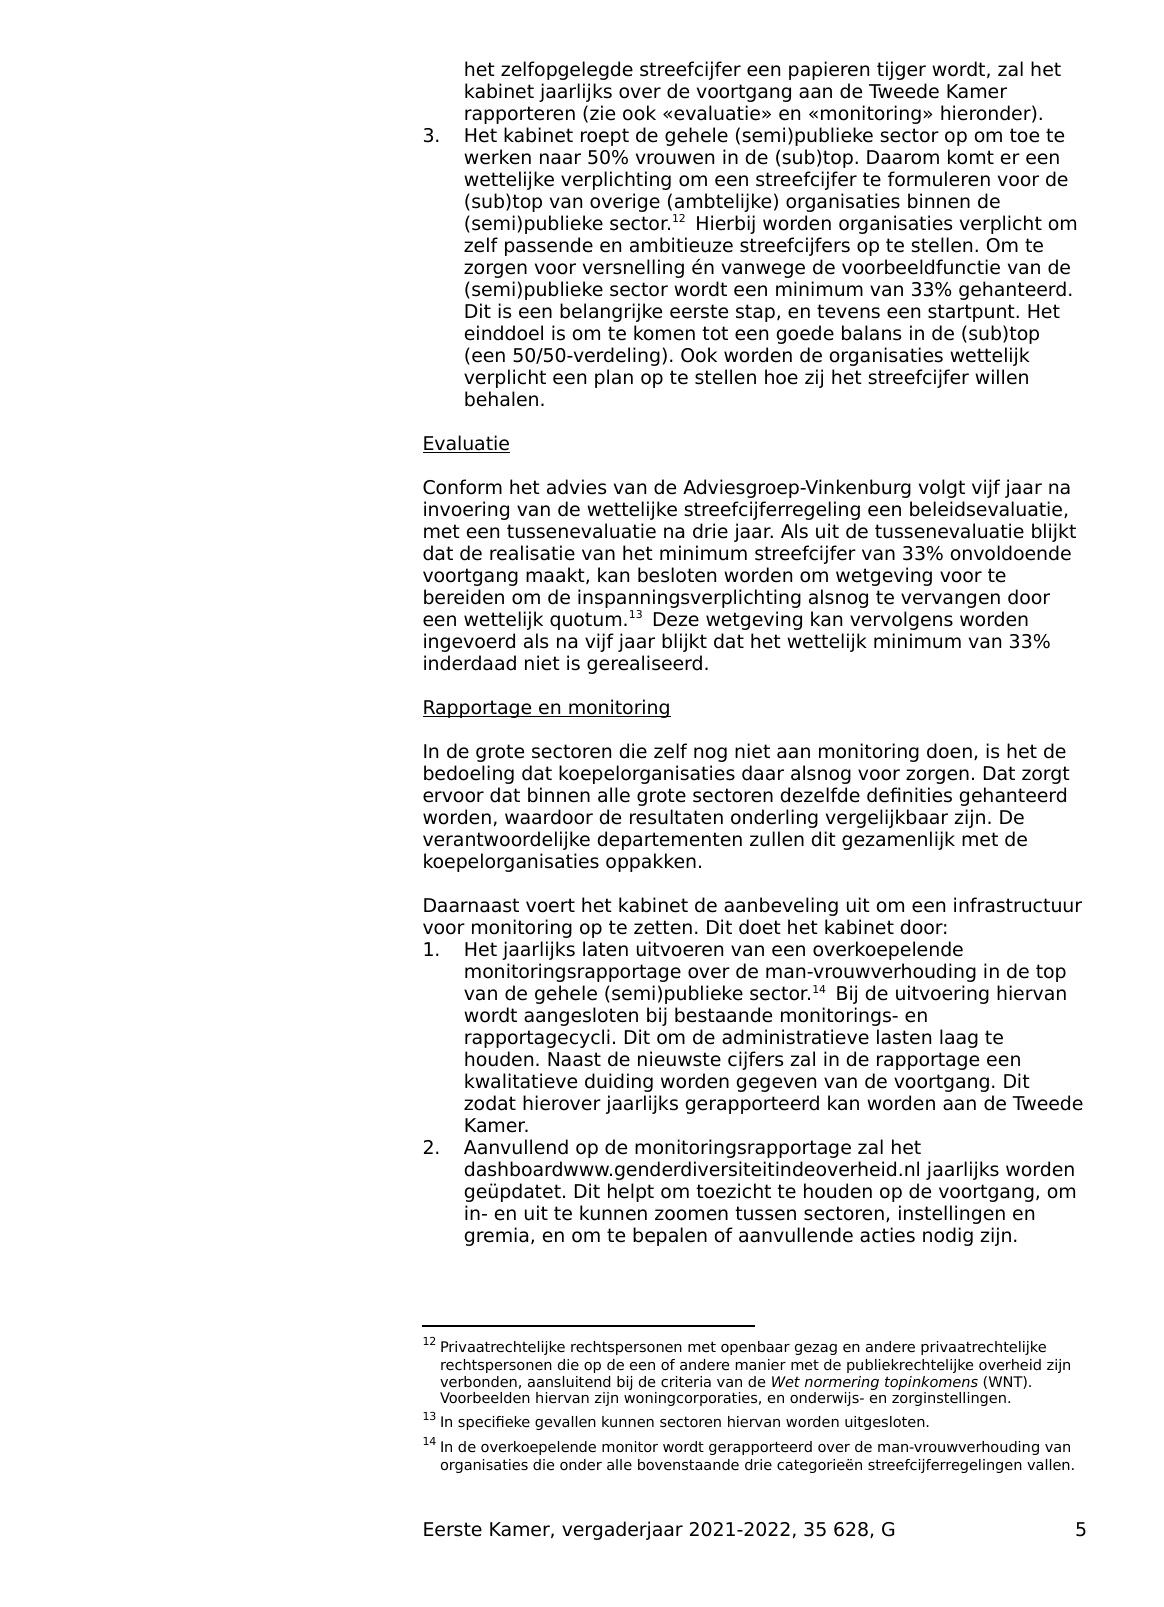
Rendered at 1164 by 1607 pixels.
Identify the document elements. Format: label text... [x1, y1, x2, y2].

text Privaatrechtelijke rechtspersonen met openbaar gezag en andere privaatrechtelijke rechtspersonen die op de een of andere manier met de publiekrechtelijke overheid zijn verbonden, aansluitend bij de criteria van de Wet normering topinkomens (WNT). Voorbeelden hiervan zijn woningcorporaties, en onderwijs- en zorginstellingen. [422, 1335, 1087, 1407]
subtitle Evaluatie [422, 433, 1087, 455]
text 2. Aanvullend op de monitoringsrapportage zal het dashboardwww.genderdiversiteitindeoverheid.nl jaarlijks worden geüpdatet. Dit helpt om toezicht te houden op de voortgang, om in- en uit te kunnen zoomen tussen sectoren, instellingen en gremia, en om te bepalen of aanvullende acties nodig zijn. [422, 1137, 1087, 1247]
text In de grote sectoren die zelf nog niet aan monitoring doen, is het de bedoeling dat koepelorganisaties daar alsnog voor zorgen. Dat zorgt ervoor dat binnen alle grote sectoren dezelfde definities gehanteerd worden, waardoor de resultaten onderling vergelijkbaar zijn. De verantwoordelijke departementen zullen dit gezamenlijk met de koepelorganisaties oppakken. [422, 741, 1087, 873]
text In de overkoepelende monitor wordt gerapporteerd over de man-vrouwverhouding van organisaties die onder alle bovenstaande drie categorieën streefcijferregelingen vallen. [422, 1435, 1087, 1474]
text het zelfopgelegde streefcijfer een papieren tijger wordt, zal het kabinet jaarlijks over de voortgang aan de Tweede Kamer rapporteren (zie ook «evaluatie» en «monitoring» hieronder). [422, 59, 1087, 125]
subtitle Rapportage en monitoring [422, 697, 1087, 719]
text 3. Het kabinet roept de gehele (semi)publieke sector op om toe te werken naar 50% vrouwen in de (sub)top. Daarom komt er een wettelijke verplichting om een streefcijfer te formuleren voor de (sub)top van overige (ambtelijke) organisaties binnen de (semi)publieke sector. Hierbij worden organisaties verplicht om zelf passende en ambitieuze streefcijfers op te stellen. Om te zorgen voor versnelling én vanwege de voorbeeldfunctie van de (semi)publieke sector wordt een minimum van 33% gehanteerd. Dit is een belangrijke eerste stap, en tevens een startpunt. Het einddoel is om te komen tot een goede balans in de (sub)top (een 50/50-verdeling). Ook worden de organisaties wettelijk verplicht een plan op te stellen hoe zij het streefcijfer willen behalen. [422, 125, 1087, 411]
text Conform het advies van de Adviesgroep-Vinkenburg volgt vijf jaar na invoering van de wettelijke streefcijferregeling een beleidsevaluatie, met een tussenevaluatie na drie jaar. Als uit de tussenevaluatie blijkt dat de realisatie van het minimum streefcijfer van 33% onvoldoende voortgang maakt, kan besloten worden om wetgeving voor te bereiden om de inspanningsverplichting alsnog te vervangen door een wettelijk quotum. Deze wetgeving kan vervolgens worden ingevoerd als na vijf jaar blijkt dat het wettelijk minimum van 33% inderdaad niet is gerealiseerd. [422, 477, 1087, 675]
text In specifieke gevallen kunnen sectoren hiervan worden uitgesloten. [422, 1410, 1087, 1432]
text Daarnaast voert het kabinet de aanbeveling uit om een infrastructuur voor monitoring op te zetten. Dit doet het kabinet door: [422, 895, 1087, 939]
text 1. Het jaarlijks laten uitvoeren van een overkoepelende monitoringsrapportage over de man-vrouwverhouding in de top van de gehele (semi)publieke sector. Bij de uitvoering hiervan wordt aangesloten bij bestaande monitorings- en rapportagecycli. Dit om de administratieve lasten laag te houden. Naast de nieuwste cijfers zal in de rapportage een kwalitatieve duiding worden gegeven van de voortgang. Dit zodat hierover jaarlijks gerapporteerd kan worden aan de Tweede Kamer. [422, 939, 1087, 1137]
